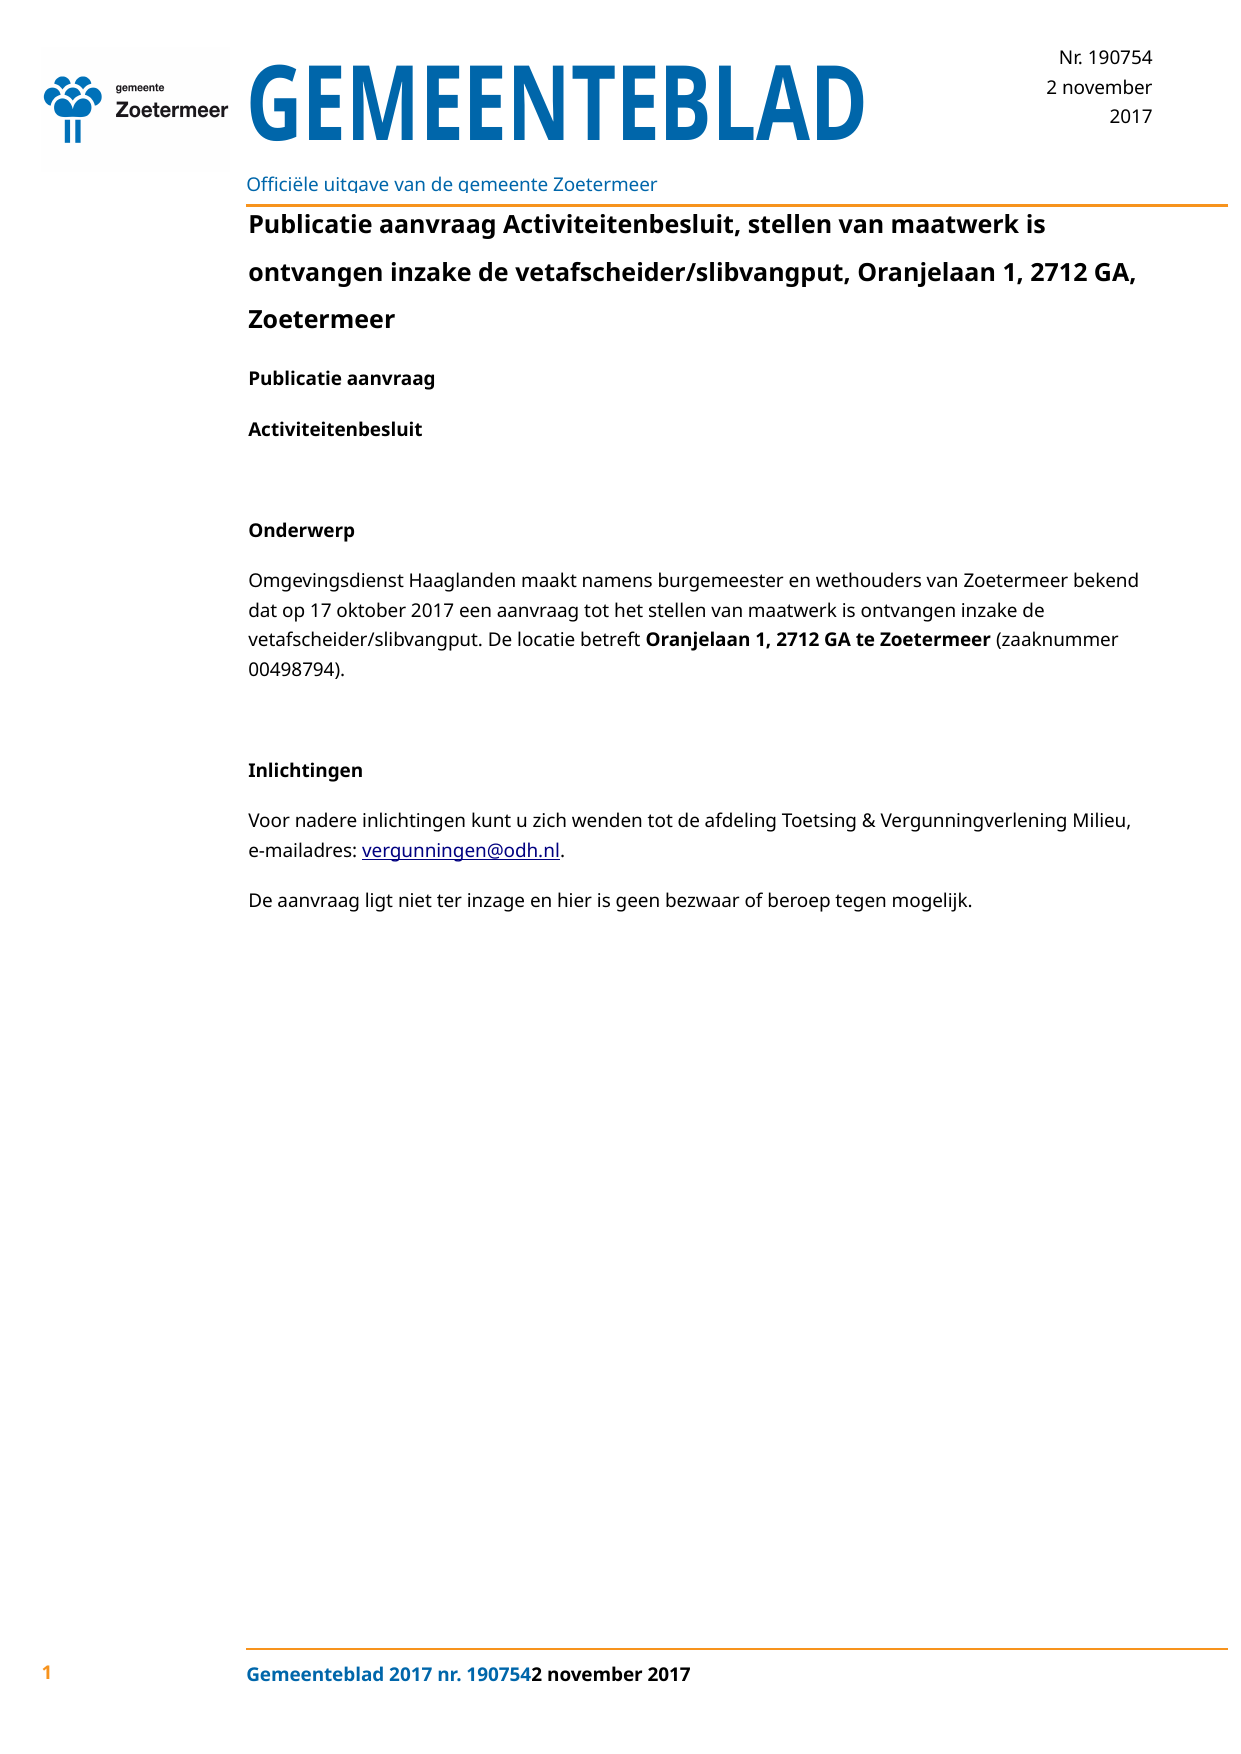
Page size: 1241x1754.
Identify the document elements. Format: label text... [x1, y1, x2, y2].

text Voor nadere inlichtingen kunt u zich wenden tot de afdeling Toetsing & Vergunningverlening Milieu, e-mailadres: vergunningen@odh.nl. [248, 807, 1152, 862]
picture [41, 47, 231, 172]
text Activiteitenbesluit [248, 416, 1152, 442]
text Publicatie aanvraag Activiteitenbesluit, stellen van maatwerk is ontvangen inzake de vetafscheider/slibvangput, Oranjelaan 1, 2712 GA, Zoetermeer [248, 207, 1152, 336]
text Onderwerp [248, 517, 1152, 542]
text Inlichtingen [248, 757, 1152, 782]
text De aanvraag ligt niet ter inzage en hier is geen bezwaar of beroep tegen mogelijk. [248, 887, 1152, 913]
text Publicatie aanvraag [248, 366, 1152, 391]
text Omgevingsdienst Haaglanden maakt namens burgemeester en wethouders van Zoetermeer bekend dat op 17 oktober 2017 een aanvraag tot het stellen van maatwerk is ontvangen inzake de vetafscheider/slibvangput. De locatie betreft Oranjelaan 1, 2712 GA te Zoetermeer (zaaknummer 00498794). [248, 567, 1152, 682]
